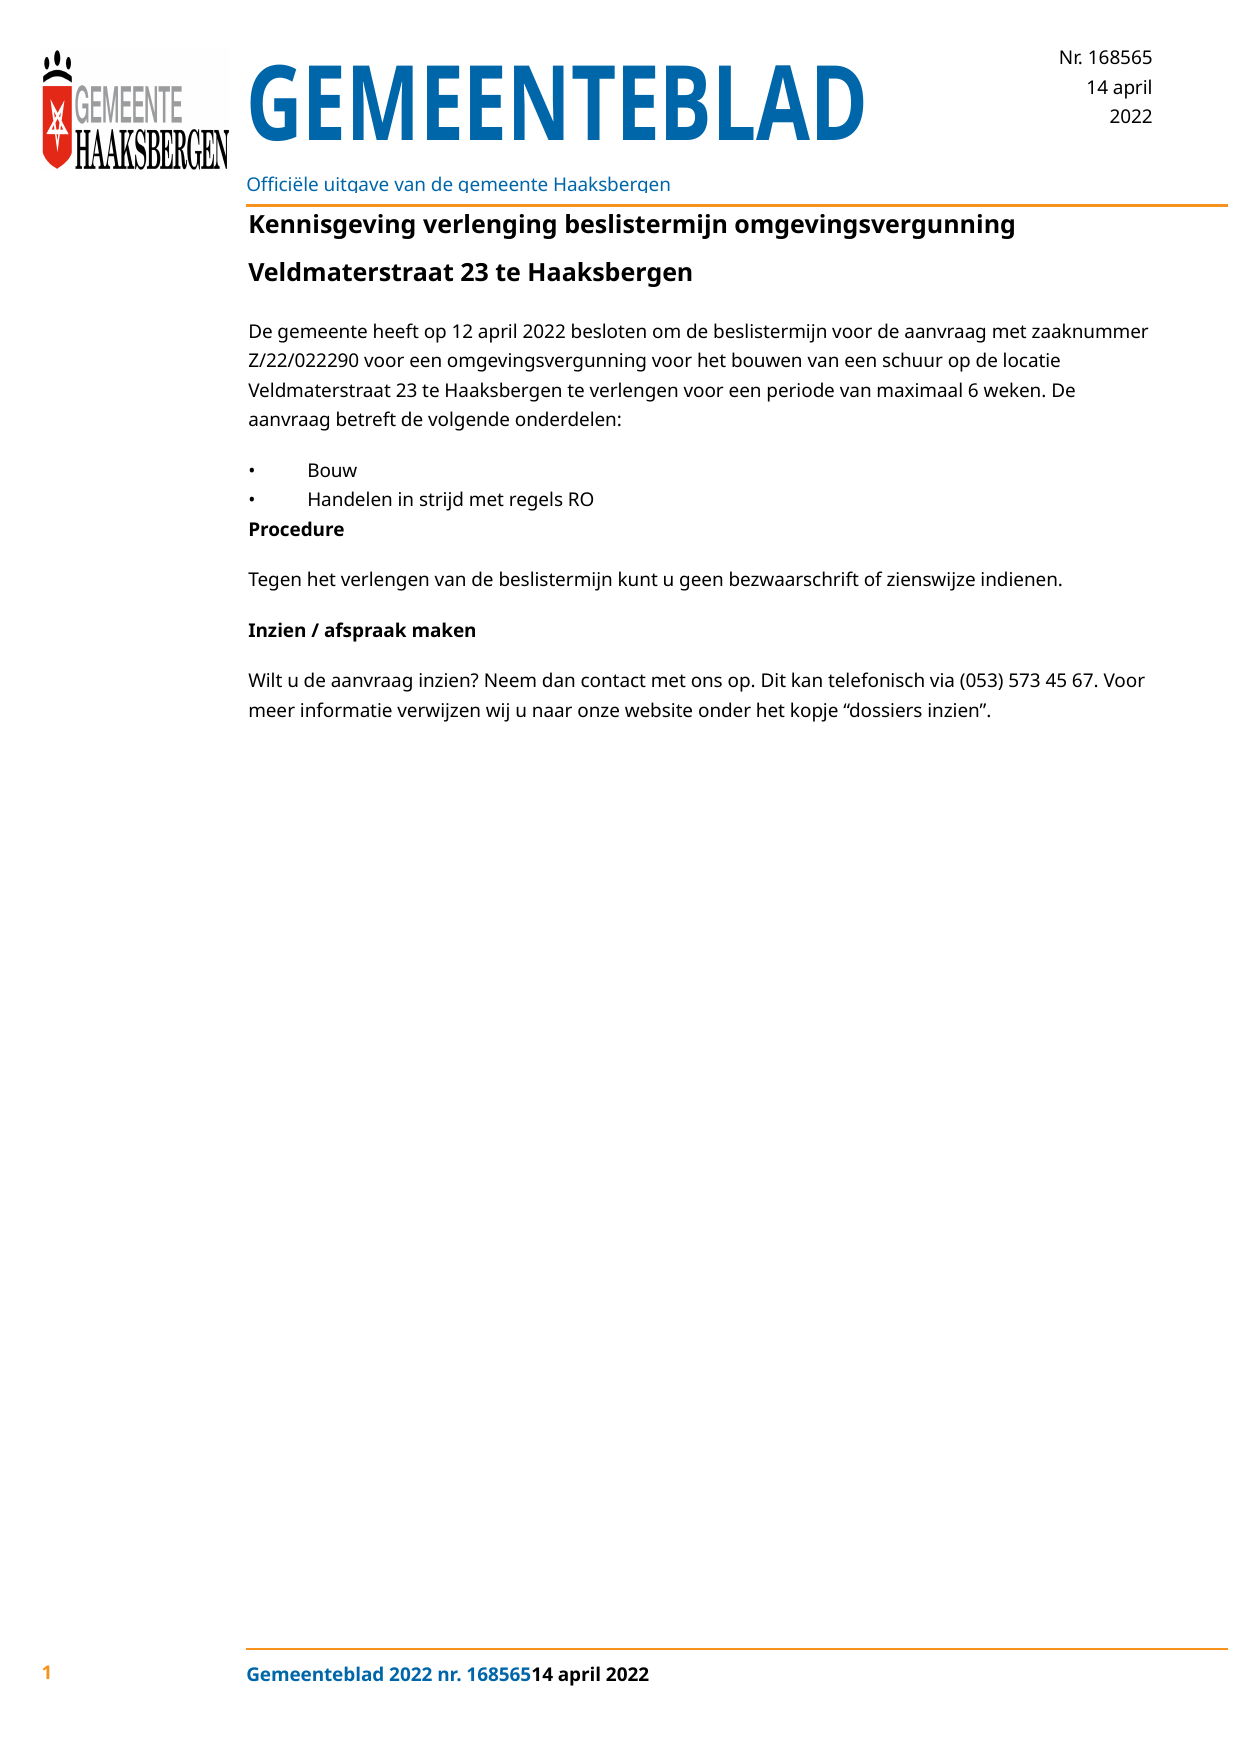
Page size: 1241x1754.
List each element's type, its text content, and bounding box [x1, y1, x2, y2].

text Tegen het verlengen van de beslistermijn kunt u geen bezwaarschrift of zienswijze indienen. [248, 567, 1152, 592]
list Bouw [248, 457, 1152, 483]
text Kennisgeving verlenging beslistermijn omgevingsvergunning Veldmaterstraat 23 te Haaksbergen [248, 207, 1152, 288]
text Procedure [248, 516, 1152, 542]
picture [41, 47, 231, 172]
text De gemeente heeft op 12 april 2022 besloten om de beslistermijn voor de aanvraag met zaaknummer Z/22/022290 voor een omgevingsvergunning voor het bouwen van een schuur op de locatie Veldmaterstraat 23 te Haaksbergen te verlengen voor een periode van maximaal 6 weken. De aanvraag betreft de volgende onderdelen: [248, 318, 1152, 432]
text Wilt u de aanvraag inzien? Neem dan contact met ons op. Dit kan telefonisch via (053) 573 45 67. Voor meer informatie verwijzen wij u naar onze website onder het kopje “dossiers inzien”. [248, 667, 1152, 723]
list Handelen in strijd met regels RO [248, 487, 1152, 512]
text Inzien / afspraak maken [248, 617, 1152, 643]
